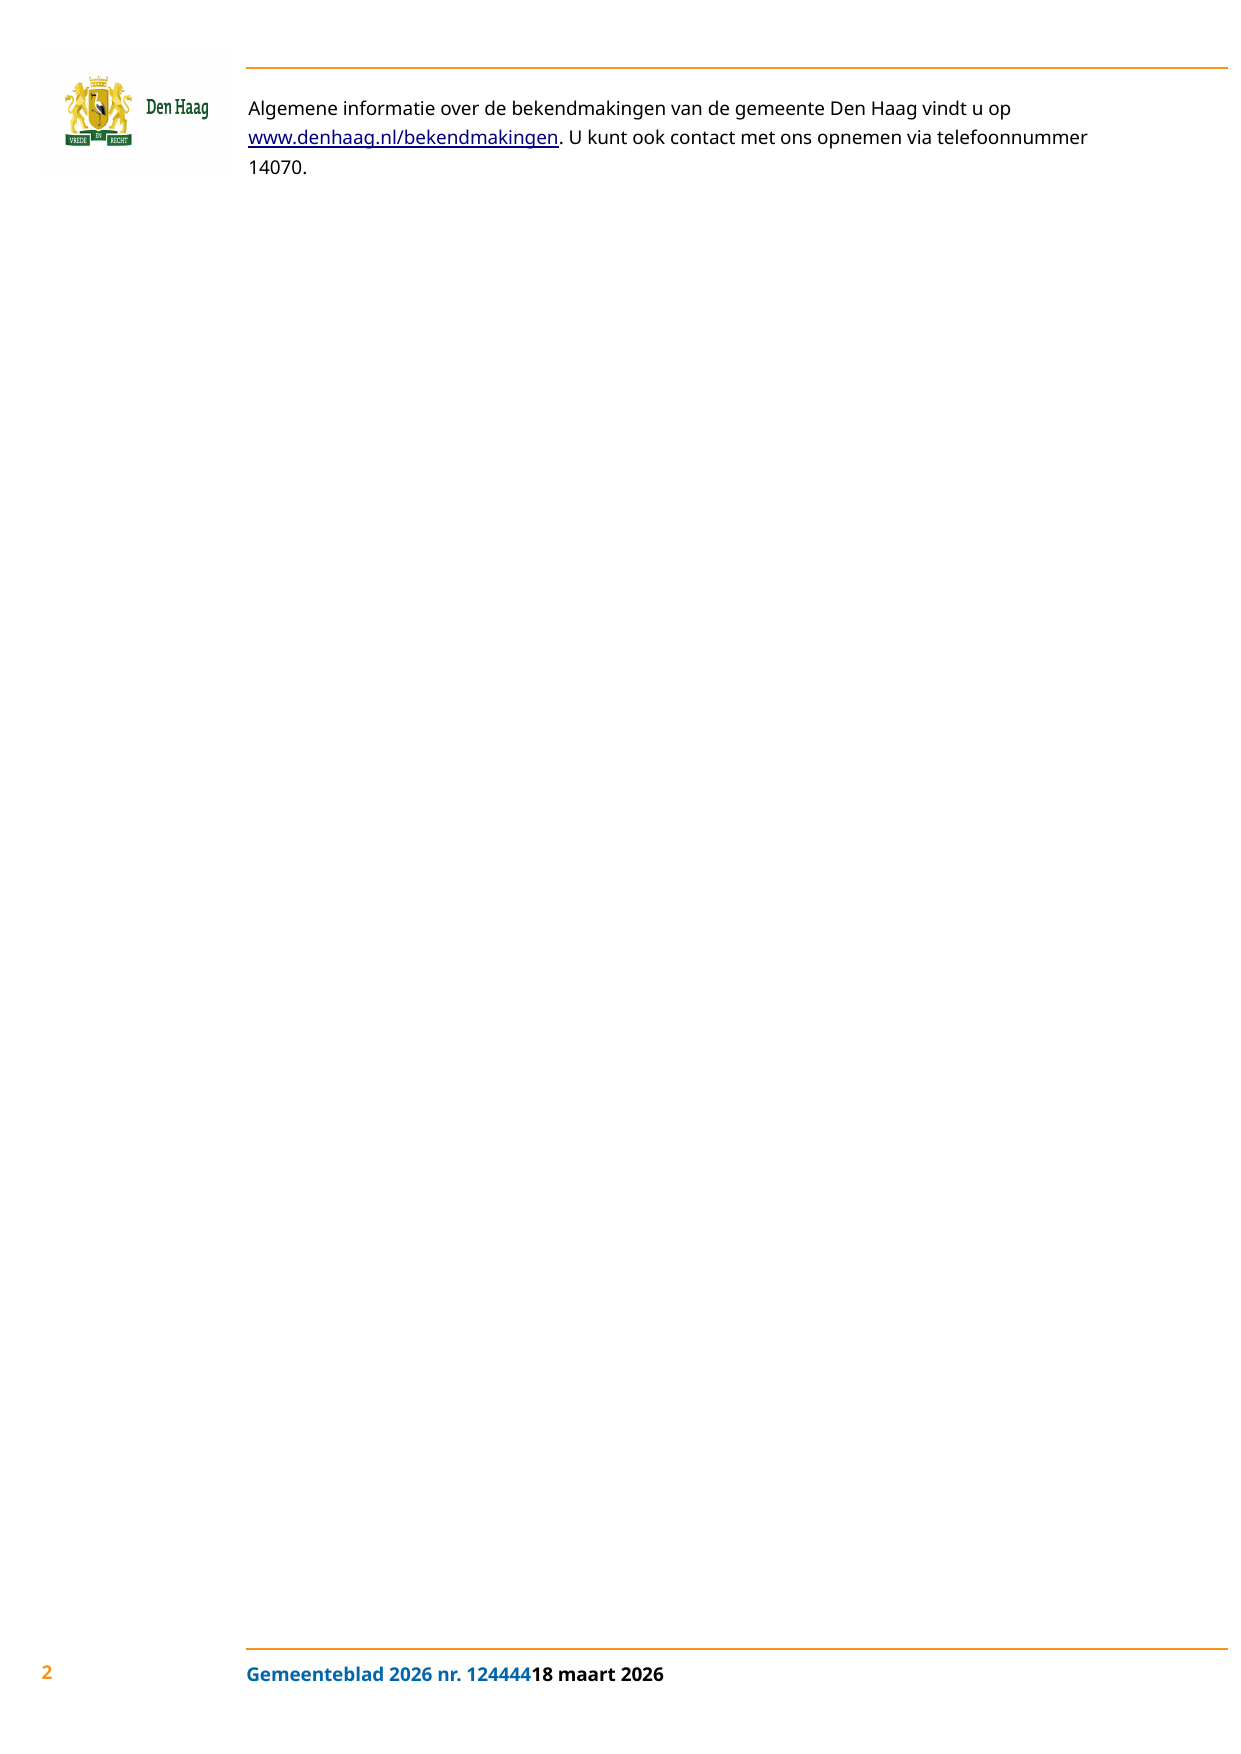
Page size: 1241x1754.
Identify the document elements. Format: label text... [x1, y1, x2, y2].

text Algemene informatie over de bekendmakingen van de gemeente Den Haag vindt u op www.denhaag.nl/bekendmakingen. U kunt ook contact met ons opnemen via telefoonnummer 14070. [248, 95, 1152, 180]
picture [41, 47, 231, 172]
